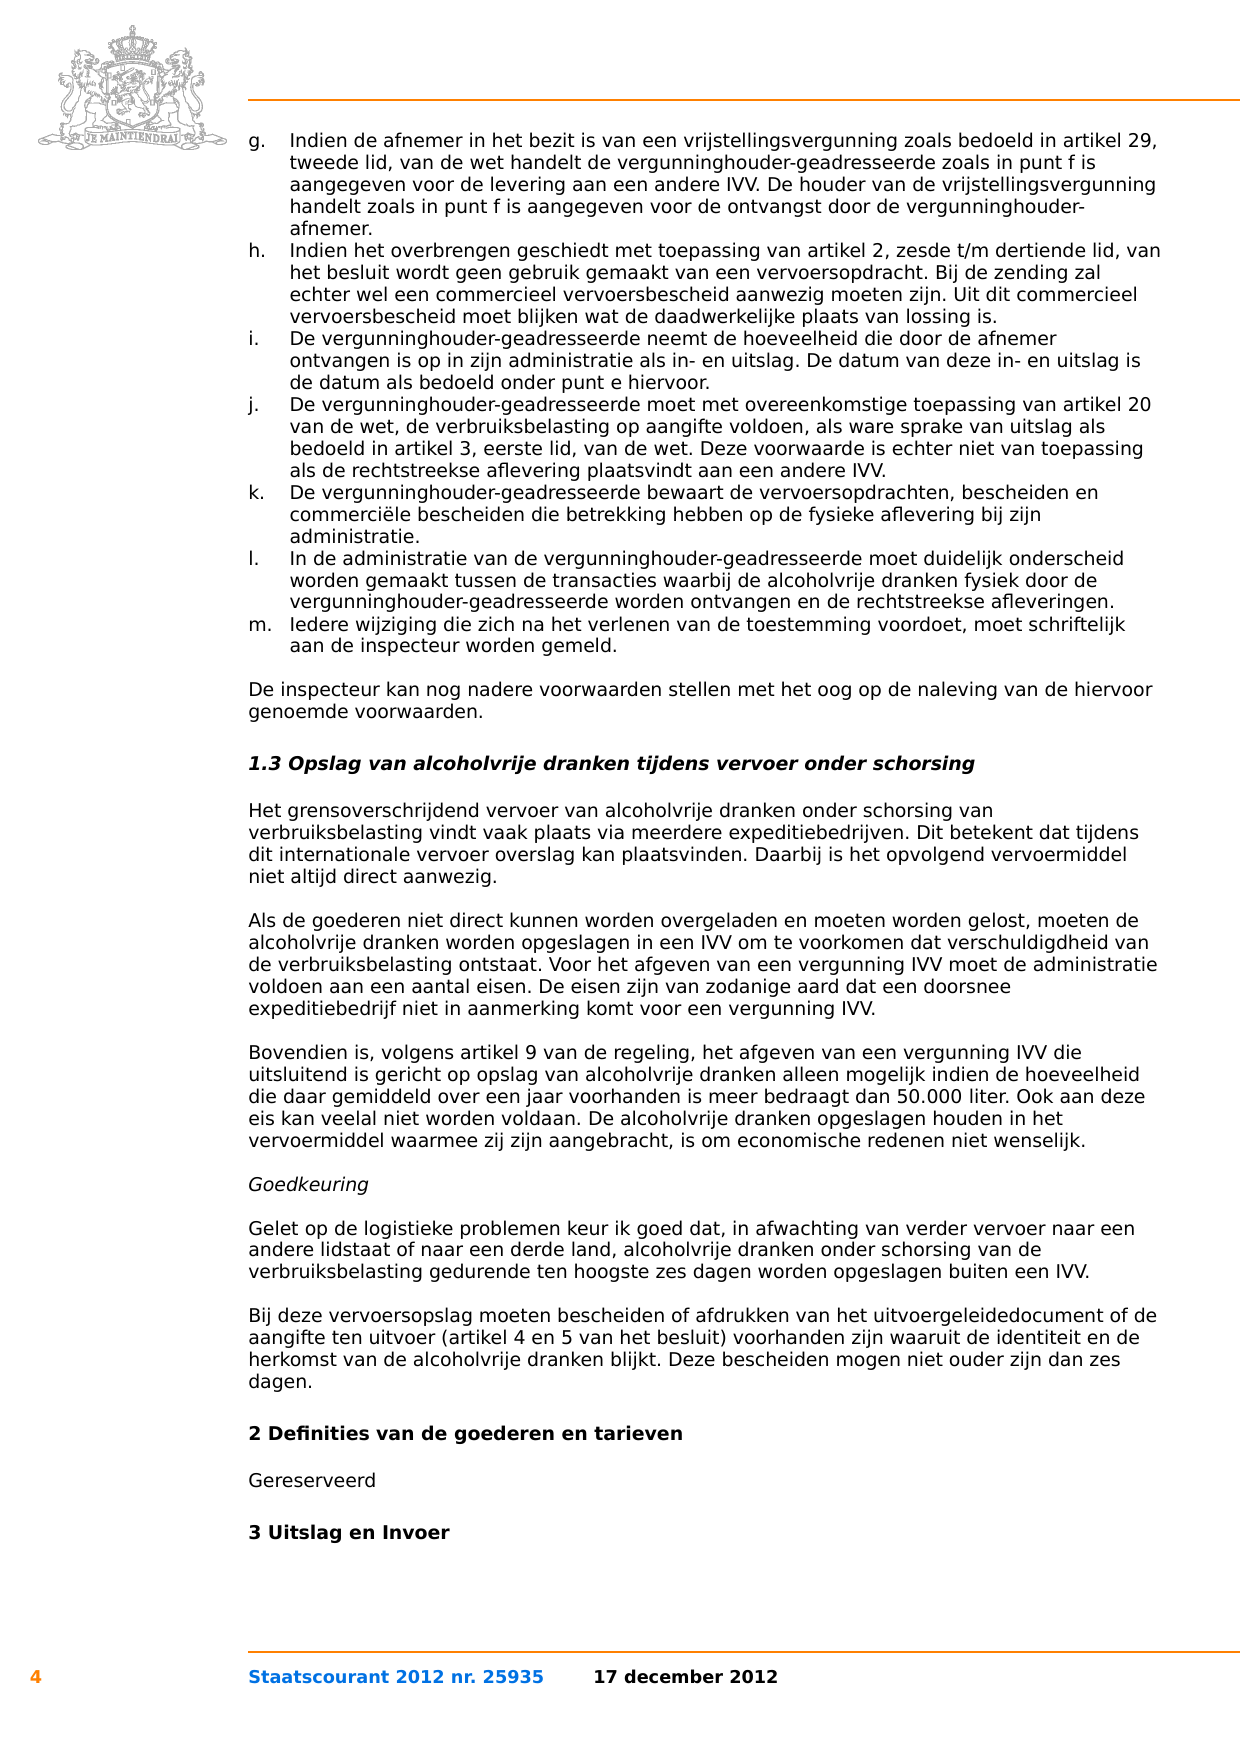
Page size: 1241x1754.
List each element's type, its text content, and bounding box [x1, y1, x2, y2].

text Gelet op de logistieke problemen keur ik goed dat, in afwachting van verder vervoer naar een andere lidstaat of naar een derde land, alcoholvrije dranken onder schorsing van de verbruiksbelasting gedurende ten hoogste zes dagen worden opgeslagen buiten een IVV. [248, 1217, 1163, 1283]
subtitle 2 Definities van de goederen en tarieven [248, 1423, 1163, 1445]
text Het grensoverschrijdend vervoer van alcoholvrije dranken onder schorsing van verbruiksbelasting vindt vaak plaats via meerdere expeditiebedrijven. Dit betekent dat tijdens dit internationale vervoer overslag kan plaatsvinden. Daarbij is het opvolgend vervoermiddel niet altijd direct aanwezig. [248, 800, 1163, 888]
text h. Indien het overbrengen geschiedt met toepassing van artikel 2, zesde t/m dertiende lid, van het besluit wordt geen gebruik gemaakt van een vervoersopdracht. Bij de zending zal echter wel een commercieel vervoersbescheid aanwezig moeten zijn. Uit dit commercieel vervoersbescheid moet blijken wat de daadwerkelijke plaats van lossing is. [248, 240, 1163, 328]
text l. In de administratie van de vergunninghouder-geadresseerde moet duidelijk onderscheid worden gemaakt tussen de transacties waarbij de alcoholvrije dranken fysiek door de vergunninghouder-geadresseerde worden ontvangen en de rechtstreekse afleveringen. [248, 547, 1163, 613]
subtitle 3 Uitslag en Invoer [248, 1522, 1163, 1544]
text j. De vergunninghouder-geadresseerde moet met overeenkomstige toepassing van artikel 20 van de wet, de verbruiksbelasting op aangifte voldoen, als ware sprake van uitslag als bedoeld in artikel 3, eerste lid, van de wet. Deze voorwaarde is echter niet van toepassing als de rechtstreekse aflevering plaatsvindt aan een andere IVV. [248, 394, 1163, 482]
text i. De vergunninghouder-geadresseerde neemt de hoeveelheid die door de afnemer ontvangen is op in zijn administratie als in- en uitslag. De datum van deze in- en uitslag is de datum als bedoeld onder punt e hiervoor. [248, 328, 1163, 394]
subtitle Goedkeuring [248, 1173, 1163, 1196]
text Bovendien is, volgens artikel 9 van de regeling, het afgeven van een vergunning IVV die uitsluitend is gericht op opslag van alcoholvrije dranken alleen mogelijk indien de hoeveelheid die daar gemiddeld over een jaar voorhanden is meer bedraagt dan 50.000 liter. Ook aan deze eis kan veelal niet worden voldaan. De alcoholvrije dranken opgeslagen houden in het vervoermiddel waarmee zij zijn aangebracht, is om economische redenen niet wenselijk. [248, 1042, 1163, 1152]
text Als de goederen niet direct kunnen worden overgeladen en moeten worden gelost, moeten de alcoholvrije dranken worden opgeslagen in een IVV om te voorkomen dat verschuldigdheid van de verbruiksbelasting ontstaat. Voor het afgeven van een vergunning IVV moet de administratie voldoen aan een aantal eisen. De eisen zijn van zodanige aard dat een doorsnee expeditiebedrijf niet in aanmerking komt voor een vergunning IVV. [248, 910, 1163, 1020]
subtitle 1.3 Opslag van alcoholvrije dranken tijdens vervoer onder schorsing [248, 753, 1163, 775]
text m. Iedere wijziging die zich na het verlenen van de toestemming voordoet, moet schriftelijk aan de inspecteur worden gemeld. [248, 613, 1163, 657]
text g. Indien de afnemer in het bezit is van een vrijstellingsvergunning zoals bedoeld in artikel 29, tweede lid, van de wet handelt de vergunninghouder-geadresseerde zoals in punt f is aangegeven voor de levering aan een andere IVV. De houder van de vrijstellingsvergunning handelt zoals in punt f is aangegeven voor de ontvangst door de vergunninghouder-afnemer. [248, 130, 1163, 240]
text De inspecteur kan nog nadere voorwaarden stellen met het oog op de naleving van de hiervoor genoemde voorwaarden. [248, 679, 1163, 723]
text Gereserveerd [248, 1470, 1163, 1492]
text Bij deze vervoersopslag moeten bescheiden of afdrukken van het uitvoergeleidedocument of de aangifte ten uitvoer (artikel 4 en 5 van het besluit) voorhanden zijn waaruit de identiteit en de herkomst van de alcoholvrije dranken blijkt. Deze bescheiden mogen niet ouder zijn dan zes dagen. [248, 1305, 1163, 1393]
picture [38, 25, 227, 150]
text k. De vergunninghouder-geadresseerde bewaart de vervoersopdrachten, bescheiden en commerciële bescheiden die betrekking hebben op de fysieke aflevering bij zijn administratie. [248, 482, 1163, 547]
